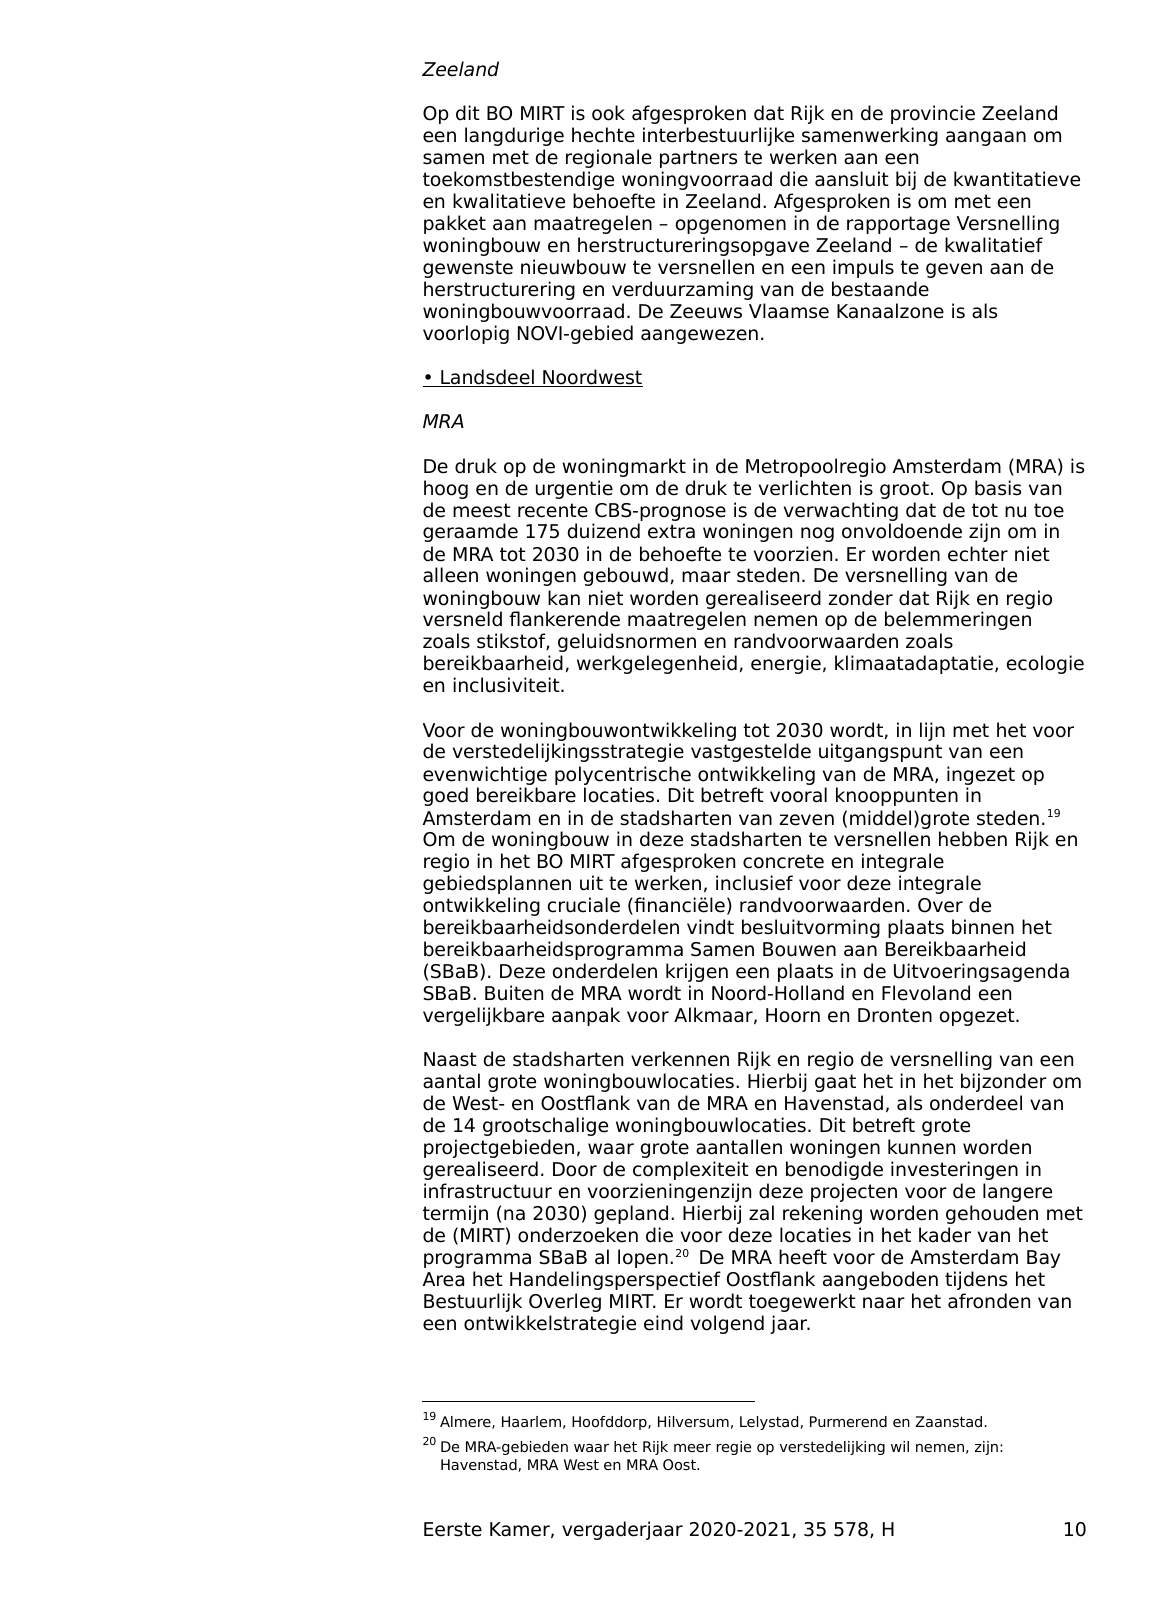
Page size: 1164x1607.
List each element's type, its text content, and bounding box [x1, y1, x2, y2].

text De MRA-gebieden waar het Rijk meer regie op verstedelijking wil nemen, zijn: Havenstad, MRA West en MRA Oost. [422, 1435, 1087, 1474]
text De druk op de woningmarkt in de Metropoolregio Amsterdam (MRA) is hoog en de urgentie om de druk te verlichten is groot. Op basis van de meest recente CBS-prognose is de verwachting dat de tot nu toe geraamde 175 duizend extra woningen nog onvoldoende zijn om in de MRA tot 2030 in de behoefte te voorzien. Er worden echter niet alleen woningen gebouwd, maar steden. De versnelling van de woningbouw kan niet worden gerealiseerd zonder dat Rijk en regio versneld flankerende maatregelen nemen op de belemmeringen zoals stikstof, geluidsnormen en randvoorwaarden zoals bereikbaarheid, werkgelegenheid, energie, klimaatadaptatie, ecologie en inclusiviteit. [422, 456, 1087, 697]
subtitle • Landsdeel Noordwest [422, 367, 1087, 389]
subtitle MRA [422, 411, 1087, 433]
text Op dit BO MIRT is ook afgesproken dat Rijk en de provincie Zeeland een langdurige hechte interbestuurlijke samenwerking aangaan om samen met de regionale partners te werken aan een toekomstbestendige woningvoorraad die aansluit bij de kwantitatieve en kwalitatieve behoefte in Zeeland. Afgesproken is om met een pakket aan maatregelen – opgenomen in de rapportage Versnelling woningbouw en herstructureringsopgave Zeeland – de kwalitatief gewenste nieuwbouw te versnellen en een impuls te geven aan de herstructurering en verduurzaming van de bestaande woningbouwvoorraad. De Zeeuws Vlaamse Kanaalzone is als voorlopig NOVI-gebied aangewezen. [422, 103, 1087, 345]
text Voor de woningbouwontwikkeling tot 2030 wordt, in lijn met het voor de verstedelijkingsstrategie vastgestelde uitgangspunt van een evenwichtige polycentrische ontwikkeling van de MRA, ingezet op goed bereikbare locaties. Dit betreft vooral knooppunten in Amsterdam en in de stadsharten van zeven (middel)grote steden. Om de woningbouw in deze stadsharten te versnellen hebben Rijk en regio in het BO MIRT afgesproken concrete en integrale gebiedsplannen uit te werken, inclusief voor deze integrale ontwikkeling cruciale (financiële) randvoorwaarden. Over de bereikbaarheidsonderdelen vindt besluitvorming plaats binnen het bereikbaarheidsprogramma Samen Bouwen aan Bereikbaarheid (SBaB). Deze onderdelen krijgen een plaats in de Uitvoeringsagenda SBaB. Buiten de MRA wordt in Noord-Holland en Flevoland een vergelijkbare aanpak voor Alkmaar, Hoorn en Dronten opgezet. [422, 719, 1087, 1027]
subtitle Zeeland [422, 59, 1087, 81]
text Almere, Haarlem, Hoofddorp, Hilversum, Lelystad, Purmerend en Zaanstad. [422, 1410, 1087, 1432]
text Naast de stadsharten verkennen Rijk en regio de versnelling van een aantal grote woningbouwlocaties. Hierbij gaat het in het bijzonder om de West- en Oostflank van de MRA en Havenstad, als onderdeel van de 14 grootschalige woningbouwlocaties. Dit betreft grote projectgebieden, waar grote aantallen woningen kunnen worden gerealiseerd. Door de complexiteit en benodigde investeringen in infrastructuur en voorzieningenzijn deze projecten voor de langere termijn (na 2030) gepland. Hierbij zal rekening worden gehouden met de (MIRT) onderzoeken die voor deze locaties in het kader van het programma SBaB al lopen. De MRA heeft voor de Amsterdam Bay Area het Handelingsperspectief Oostflank aangeboden tijdens het Bestuurlijk Overleg MIRT. Er wordt toegewerkt naar het afronden van een ontwikkelstrategie eind volgend jaar. [422, 1049, 1087, 1335]
